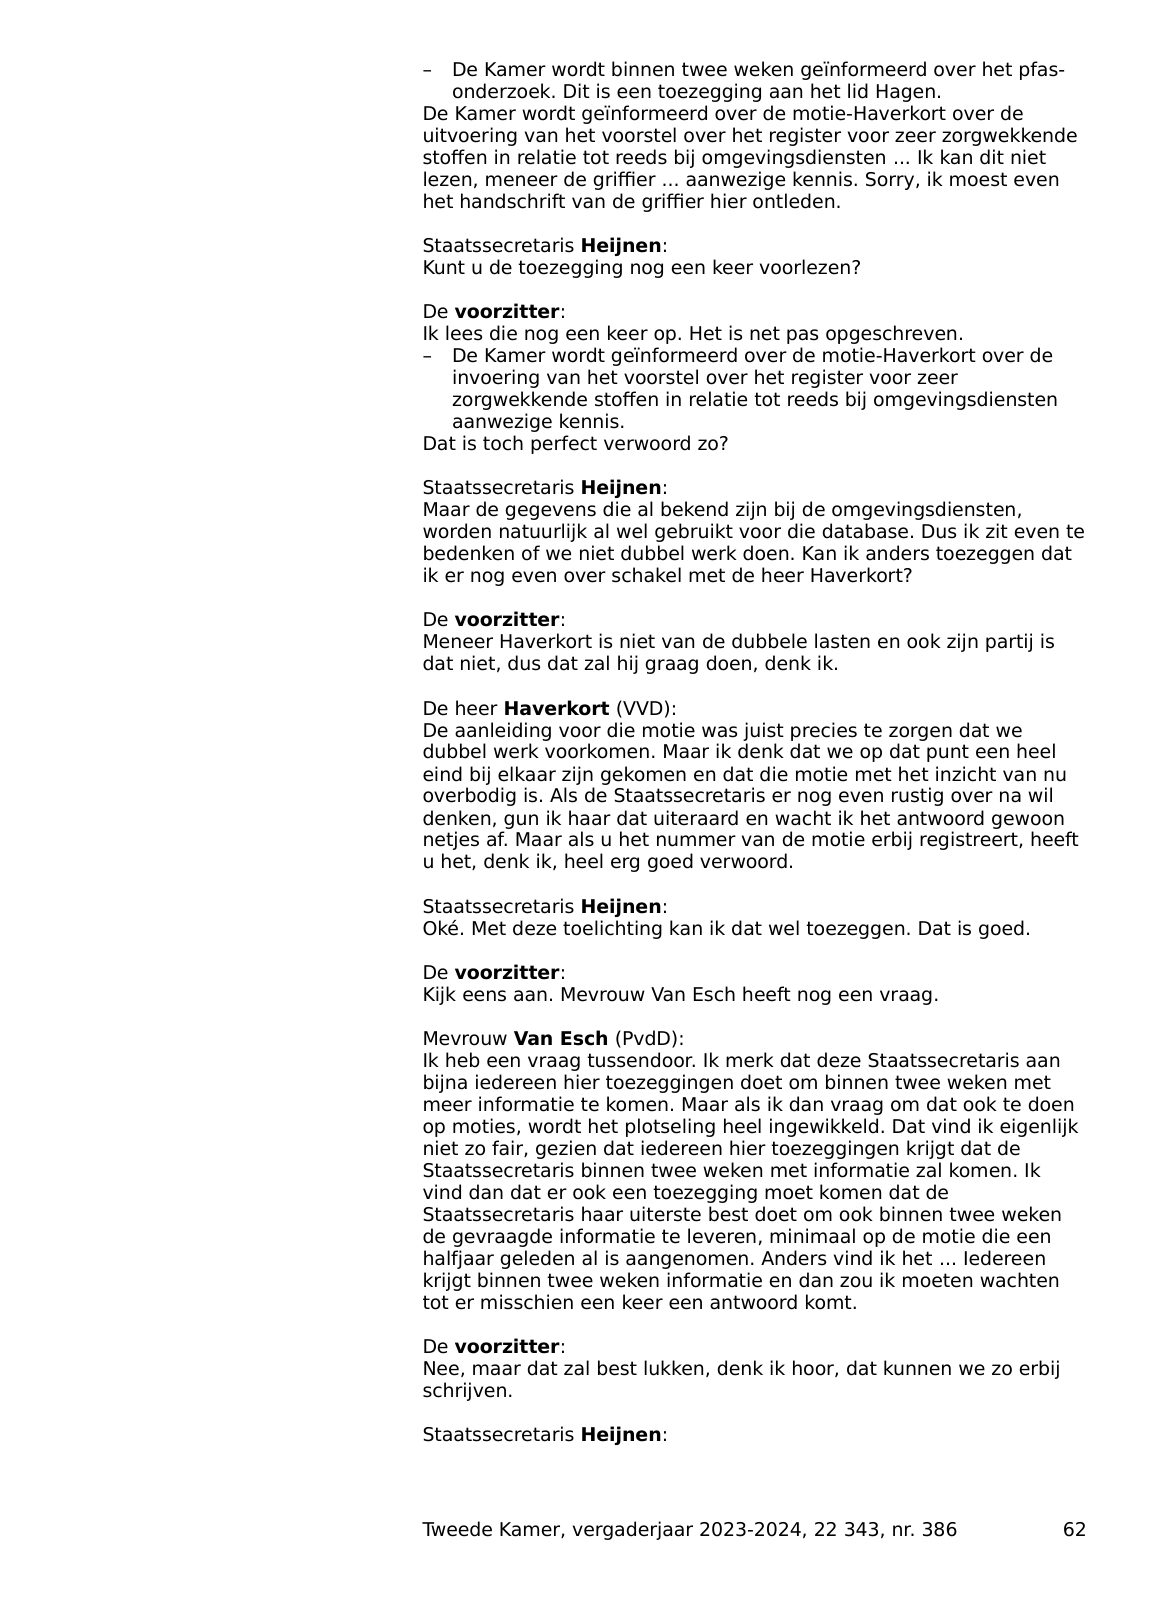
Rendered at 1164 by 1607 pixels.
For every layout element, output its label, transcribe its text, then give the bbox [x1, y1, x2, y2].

text De aanleiding voor die motie was juist precies te zorgen dat we dubbel werk voorkomen. Maar ik denk dat we op dat punt een heel eind bij elkaar zijn gekomen en dat die motie met het inzicht van nu overbodig is. Als de Staatssecretaris er nog even rustig over na wil denken, gun ik haar dat uiteraard en wacht ik het antwoord gewoon netjes af. Maar als u het nummer van de motie erbij registreert, heeft u het, denk ik, heel erg goed verwoord. [422, 719, 1087, 873]
text De voorzitter: [422, 609, 1087, 631]
text Kunt u de toezegging nog een keer voorlezen? [422, 257, 1087, 279]
text Dat is toch perfect verwoord zo? [422, 433, 1087, 455]
text Ik heb een vraag tussendoor. Ik merk dat deze Staatssecretaris aan bijna iedereen hier toezeggingen doet om binnen twee weken met meer informatie te komen. Maar als ik dan vraag om dat ook te doen op moties, wordt het plotseling heel ingewikkeld. Dat vind ik eigenlijk niet zo fair, gezien dat iedereen hier toezeggingen krijgt dat de Staatssecretaris binnen twee weken met informatie zal komen. Ik vind dan dat er ook een toezegging moet komen dat de Staatssecretaris haar uiterste best doet om ook binnen twee weken de gevraagde informatie te leveren, minimaal op de motie die een halfjaar geleden al is aangenomen. Anders vind ik het ... Iedereen krijgt binnen twee weken informatie en dan zou ik moeten wachten tot er misschien een keer een antwoord komt. [422, 1050, 1087, 1313]
text Staatssecretaris Heijnen: [422, 235, 1087, 257]
text Nee, maar dat zal best lukken, denk ik hoor, dat kunnen we zo erbij schrijven. [422, 1358, 1087, 1402]
text De voorzitter: [422, 1336, 1087, 1358]
text De heer Haverkort (VVD): [422, 697, 1087, 719]
text De Kamer wordt geïnformeerd over de motie-Haverkort over de uitvoering van het voorstel over het register voor zeer zorgwekkende stoffen in relatie tot reeds bij omgevingsdiensten ... Ik kan dit niet lezen, meneer de griffier ... aanwezige kennis. Sorry, ik moest even het handschrift van de griffier hier ontleden. [422, 103, 1087, 213]
text Ik lees die nog een keer op. Het is net pas opgeschreven. [422, 323, 1087, 345]
text Oké. Met deze toelichting kan ik dat wel toezeggen. Dat is goed. [422, 917, 1087, 939]
text – De Kamer wordt geïnformeerd over de motie-Haverkort over de invoering van het voorstel over het register voor zeer zorgwekkende stoffen in relatie tot reeds bij omgevingsdiensten aanwezige kennis. [422, 345, 1087, 433]
text De voorzitter: [422, 962, 1087, 984]
text Staatssecretaris Heijnen: [422, 1424, 1087, 1446]
text Staatssecretaris Heijnen: [422, 477, 1087, 499]
text Maar de gegevens die al bekend zijn bij de omgevingsdiensten, worden natuurlijk al wel gebruikt voor die database. Dus ik zit even te bedenken of we niet dubbel werk doen. Kan ik anders toezeggen dat ik er nog even over schakel met de heer Haverkort? [422, 499, 1087, 587]
text Meneer Haverkort is niet van de dubbele lasten en ook zijn partij is dat niet, dus dat zal hij graag doen, denk ik. [422, 631, 1087, 675]
text Kijk eens aan. Mevrouw Van Esch heeft nog een vraag. [422, 984, 1087, 1006]
text Mevrouw Van Esch (PvdD): [422, 1028, 1087, 1050]
text – De Kamer wordt binnen twee weken geïnformeerd over het pfas-onderzoek. Dit is een toezegging aan het lid Hagen. [422, 59, 1087, 103]
text De voorzitter: [422, 301, 1087, 323]
text Staatssecretaris Heijnen: [422, 896, 1087, 917]
